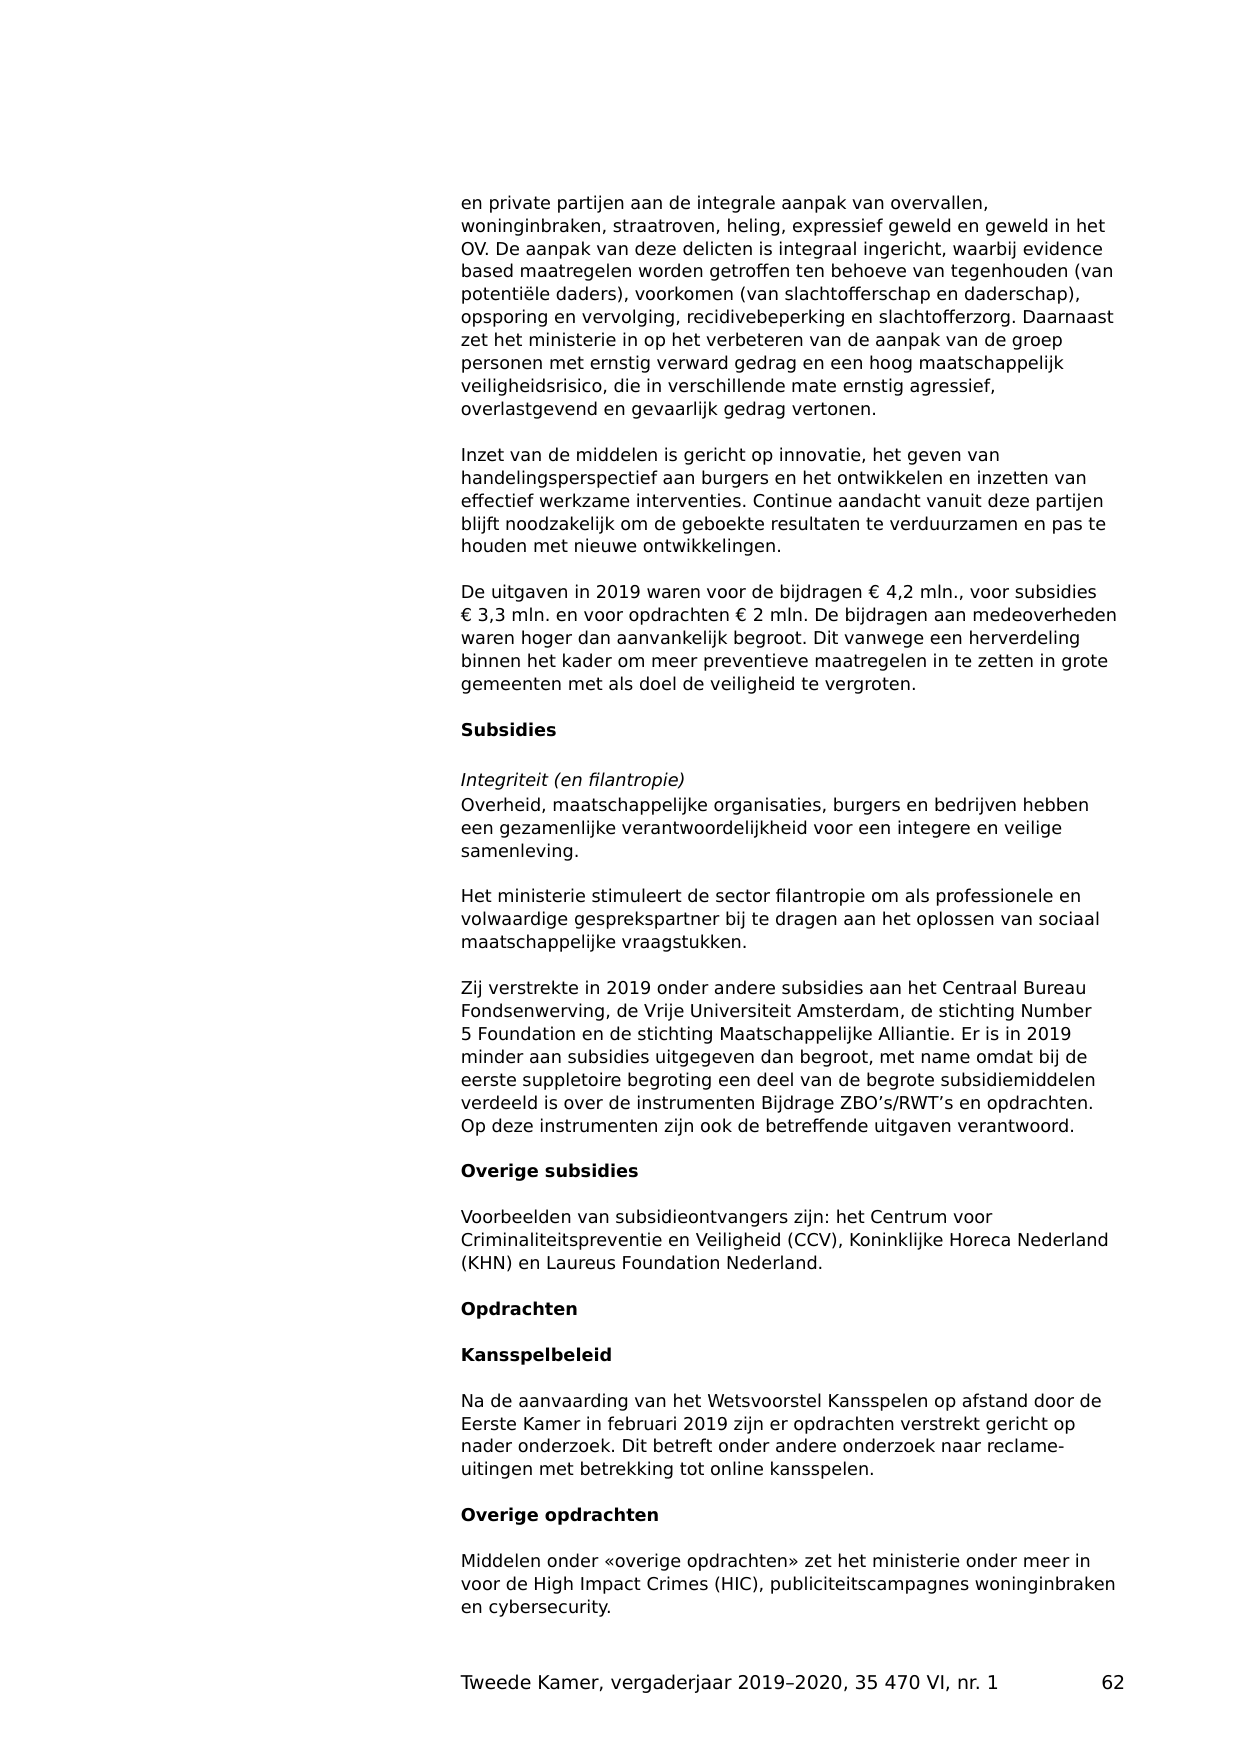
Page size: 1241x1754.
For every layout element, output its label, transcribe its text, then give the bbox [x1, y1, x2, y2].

text Middelen onder «overige opdrachten» zet het ministerie onder meer in voor de High Impact Crimes (HIC), publiciteitscampagnes woninginbraken en cybersecurity. [461, 1549, 1125, 1618]
text Het ministerie stimuleert de sector filantropie om als professionele en volwaardige gesprekspartner bij te dragen aan het oplossen van sociaal maatschappelijke vraagstukken. [461, 884, 1125, 953]
text Na de aanvaarding van het Wetsvoorstel Kansspelen op afstand door de Eerste Kamer in februari 2019 zijn er opdrachten verstrekt gericht op nader onderzoek. Dit betreft onder andere onderzoek naar reclame-uitingen met betrekking tot online kansspelen. [461, 1389, 1125, 1480]
text Overige opdrachten [461, 1503, 1125, 1526]
text De uitgaven in 2019 waren voor de bijdragen € 4,2 mln., voor subsidies € 3,3 mln. en voor opdrachten € 2 mln. De bijdragen aan medeoverheden waren hoger dan aanvankelijk begroot. Dit vanwege een herverdeling binnen het kader om meer preventieve maatregelen in te zetten in grote gemeenten met als doel de veiligheid te vergroten. [461, 580, 1125, 695]
text Opdrachten [461, 1297, 1125, 1320]
text en private partijen aan de integrale aanpak van overvallen, woninginbraken, straatroven, heling, expressief geweld en geweld in het OV. De aanpak van deze delicten is integraal ingericht, waarbij evidence based maatregelen worden getroffen ten behoeve van tegenhouden (van potentiële daders), voorkomen (van slachtofferschap en daderschap), opsporing en vervolging, recidivebeperking en slachtofferzorg. Daarnaast zet het ministerie in op het verbeteren van de aanpak van de groep personen met ernstig verward gedrag en een hoog maatschappelijk veiligheidsrisico, die in verschillende mate ernstig agressief, overlastgevend en gevaarlijk gedrag vertonen. [461, 191, 1125, 420]
text Inzet van de middelen is gericht op innovatie, het geven van handelingsperspectief aan burgers en het ontwikkelen en inzetten van effectief werkzame interventies. Continue aandacht vanuit deze partijen blijft noodzakelijk om de geboekte resultaten te verduurzamen en pas te houden met nieuwe ontwikkelingen. [461, 443, 1125, 557]
text Voorbeelden van subsidieontvangers zijn: het Centrum voor Criminaliteitspreventie en Veiligheid (CCV), Koninklijke Horeca Nederland (KHN) en Laureus Foundation Nederland. [461, 1205, 1125, 1274]
text Integriteit (en filantropie) [461, 768, 1125, 791]
text Overheid, maatschappelijke organisaties, burgers en bedrijven hebben een gezamenlijke verantwoordelijkheid voor een integere en veilige samenleving. [461, 793, 1125, 862]
text Zij verstrekte in 2019 onder andere subsidies aan het Centraal Bureau Fondsenwerving, de Vrije Universiteit Amsterdam, de stichting Number 5 Foundation en de stichting Maatschappelijke Alliantie. Er is in 2019 minder aan subsidies uitgegeven dan begroot, met name omdat bij de eerste suppletoire begroting een deel van de begrote subsidiemiddelen verdeeld is over de instrumenten Bijdrage ZBO’s/RWT’s en opdrachten. Op deze instrumenten zijn ook de betreffende uitgaven verantwoord. [461, 976, 1125, 1137]
text Kansspelbeleid [461, 1343, 1125, 1366]
text Overige subsidies [461, 1159, 1125, 1182]
text Subsidies [461, 718, 1125, 741]
